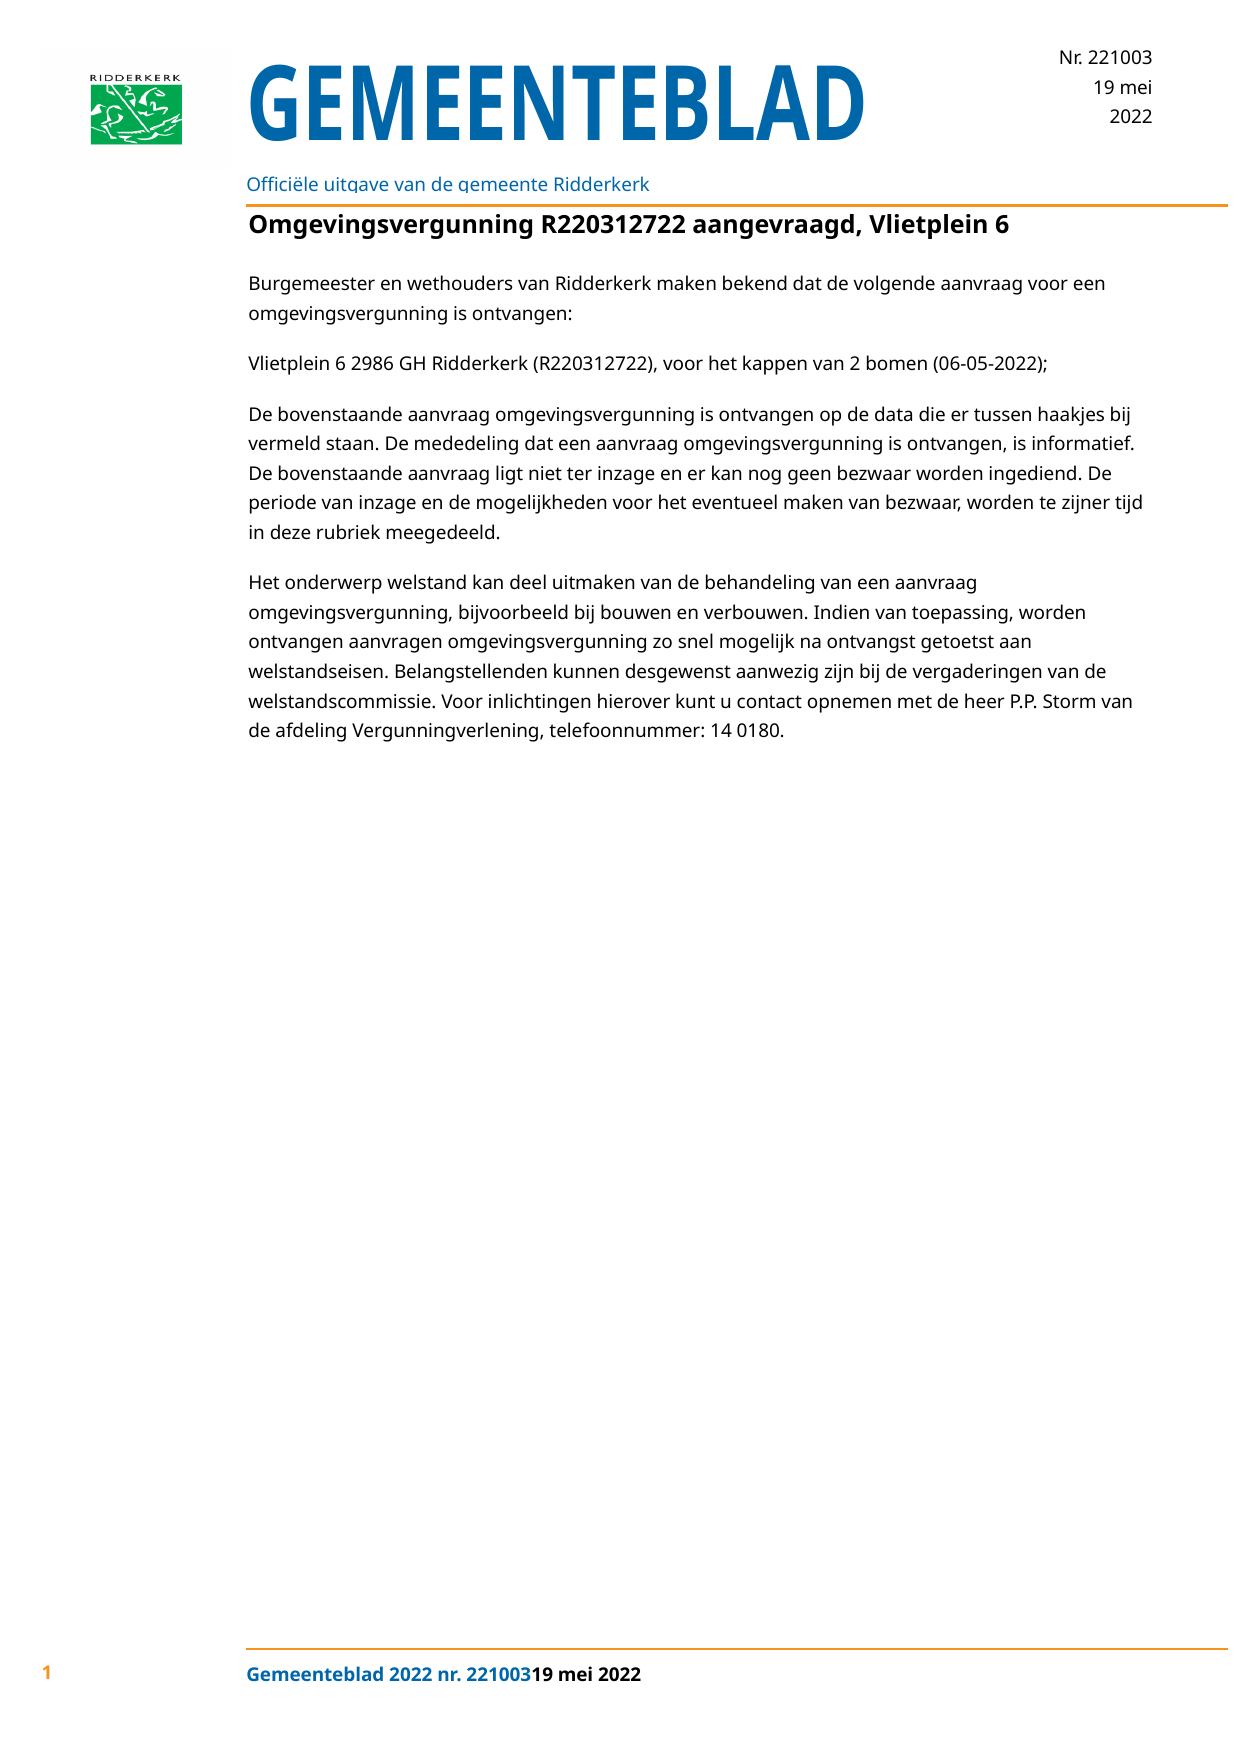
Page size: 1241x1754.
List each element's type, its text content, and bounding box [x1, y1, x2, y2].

text Omgevingsvergunning R220312722 aangevraagd, Vlietplein 6 [248, 207, 1152, 241]
text Vlietplein 6 2986 GH Ridderkerk (R220312722), voor het kappen van 2 bomen (06-05-2022); [248, 350, 1152, 376]
text De bovenstaande aanvraag omgevingsvergunning is ontvangen op de data die er tussen haakjes bij vermeld staan. De mededeling dat een aanvraag omgevingsvergunning is ontvangen, is informatief. De bovenstaande aanvraag ligt niet ter inzage en er kan nog geen bezwaar worden ingediend. De periode van inzage en de mogelijkheden voor het eventueel maken van bezwaar, worden te zijner tijd in deze rubriek meegedeeld. [248, 401, 1152, 545]
text Burgemeester en wethouders van Ridderkerk maken bekend dat de volgende aanvraag voor een omgevingsvergunning is ontvangen: [248, 270, 1152, 326]
picture [41, 47, 231, 172]
text Het onderwerp welstand kan deel uitmaken van de behandeling van een aanvraag omgevingsvergunning, bijvoorbeeld bij bouwen en verbouwen. Indien van toepassing, worden ontvangen aanvragen omgevingsvergunning zo snel mogelijk na ontvangst getoetst aan welstandseisen. Belangstellenden kunnen desgewenst aanwezig zijn bij de vergaderingen van de welstandscommissie. Voor inlichtingen hierover kunt u contact opnemen met de heer P.P. Storm van de afdeling Vergunningverlening, telefoonnummer: 14 0180. [248, 569, 1152, 743]
